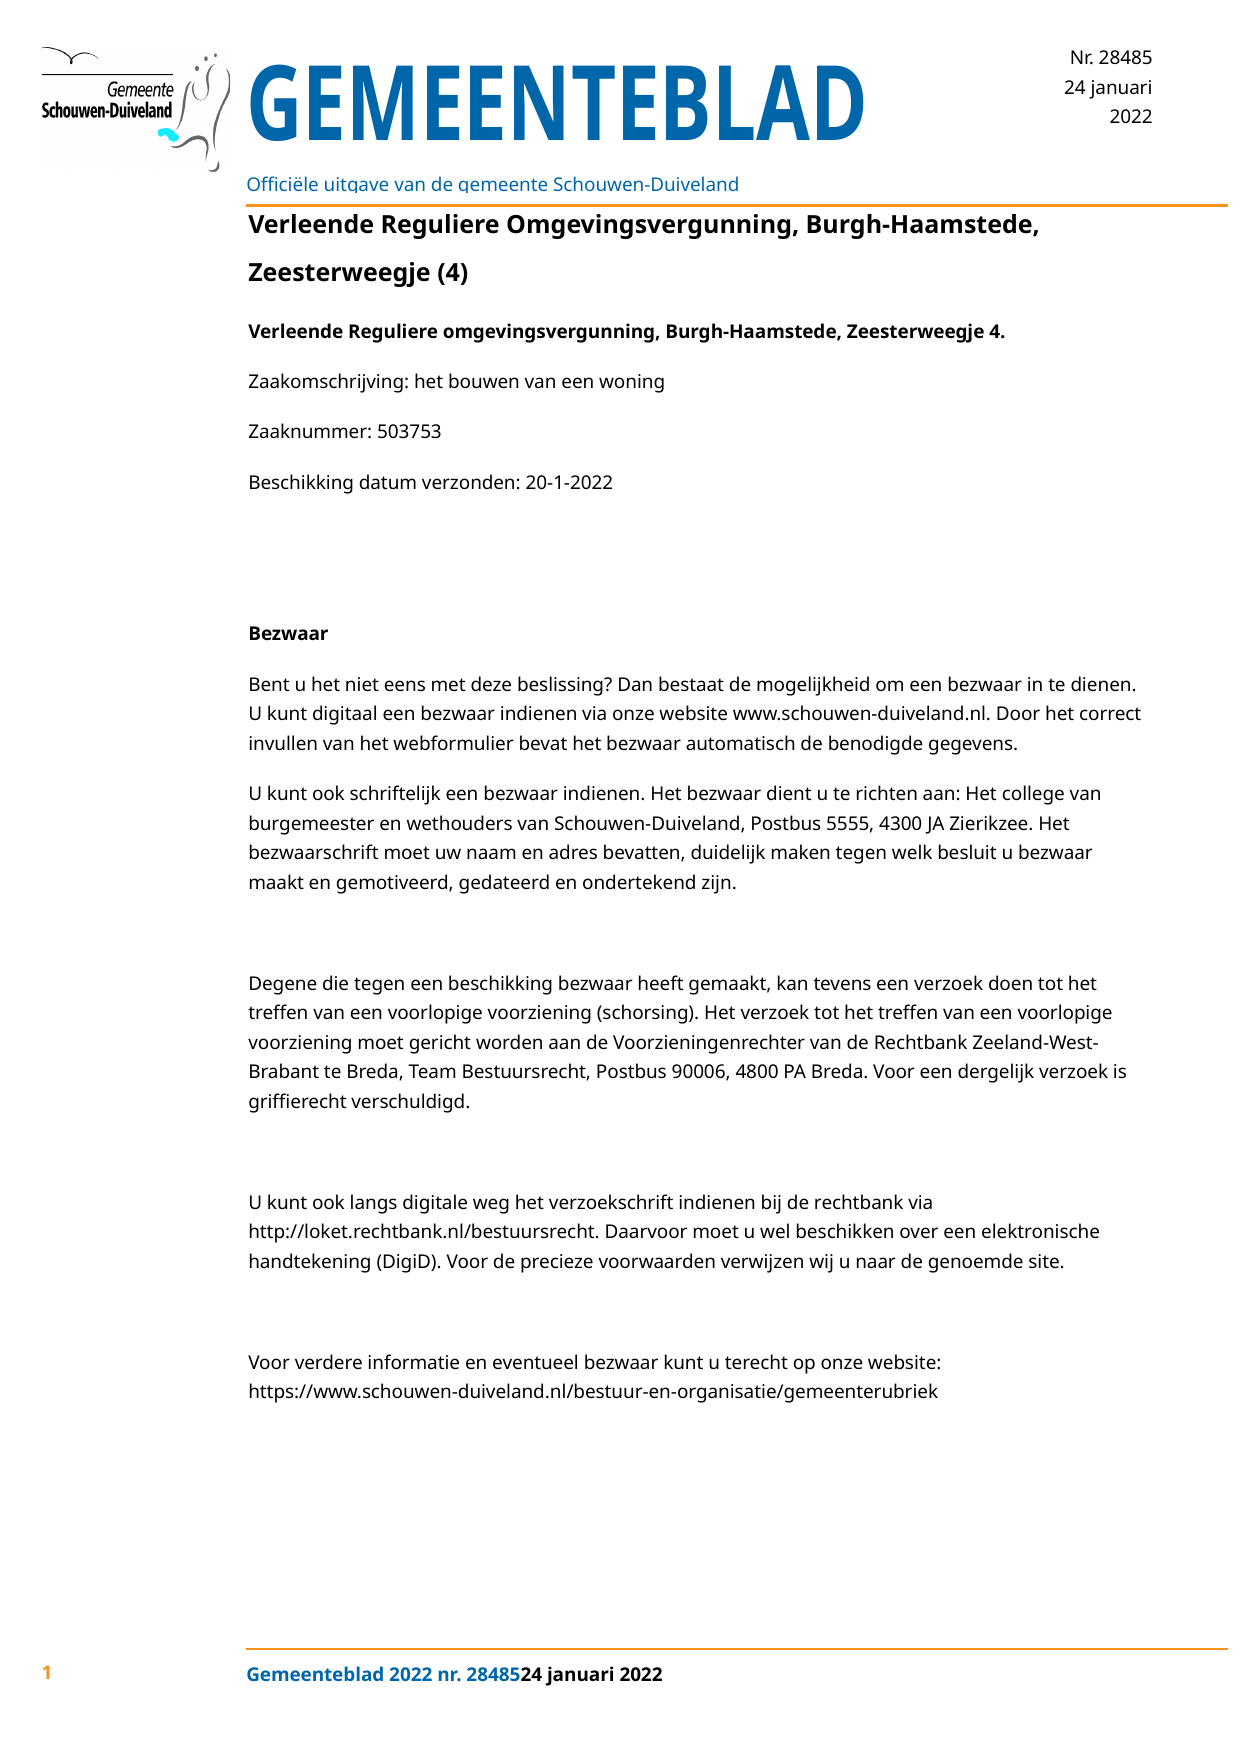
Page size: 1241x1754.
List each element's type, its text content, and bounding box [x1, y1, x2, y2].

text Bent u het niet eens met deze beslissing? Dan bestaat de mogelijkheid om een bezwaar in te dienen. U kunt digitaal een bezwaar indienen via onze website www.schouwen-duiveland.nl. Door het correct invullen van het webformulier bevat het bezwaar automatisch de benodigde gegevens. [248, 671, 1152, 756]
text Zaaknummer: 503753 [248, 419, 1152, 444]
text Degene die tegen een beschikking bezwaar heeft gemaakt, kan tevens een verzoek doen tot het treffen van een voorlopige voorziening (schorsing). Het verzoek tot het treffen van een voorlopige voorziening moet gericht worden aan de Voorzieningenrechter van de Rechtbank Zeeland-West-Brabant te Breda, Team Bestuursrecht, Postbus 90006, 4800 PA Breda. Voor een dergelijk verzoek is griffierecht verschuldigd. [248, 970, 1152, 1114]
text U kunt ook schriftelijk een bezwaar indienen. Het bezwaar dient u te richten aan: Het college van burgemeester en wethouders van Schouwen-Duiveland, Postbus 5555, 4300 JA Zierikzee. Het bezwaarschrift moet uw naam en adres bevatten, duidelijk maken tegen welk besluit u bezwaar maakt en gemotiveerd, gedateerd en ondertekend zijn. [248, 780, 1152, 895]
text Verleende Reguliere Omgevingsvergunning, Burgh-Haamstede, Zeesterweegje (4) [248, 207, 1152, 288]
text Bezwaar [248, 620, 1152, 646]
text Voor verdere informatie en eventueel bezwaar kunt u terecht op onze website: https://www.schouwen-duiveland.nl/bestuur-en-organisatie/gemeenterubriek [248, 1349, 1152, 1404]
text U kunt ook langs digitale weg het verzoekschrift indienen bij de rechtbank via http://loket.rechtbank.nl/bestuursrecht. Daarvoor moet u wel beschikken over een elektronische handtekening (DigiD). Voor de precieze voorwaarden verwijzen wij u naar de genoemde site. [248, 1189, 1152, 1274]
picture [41, 47, 231, 172]
text Beschikking datum verzonden: 20-1-2022 [248, 469, 1152, 495]
text Verleende Reguliere omgevingsvergunning, Burgh-Haamstede, Zeesterweegje 4. [248, 318, 1152, 344]
text Zaakomschrijving: het bouwen van een woning [248, 368, 1152, 394]
